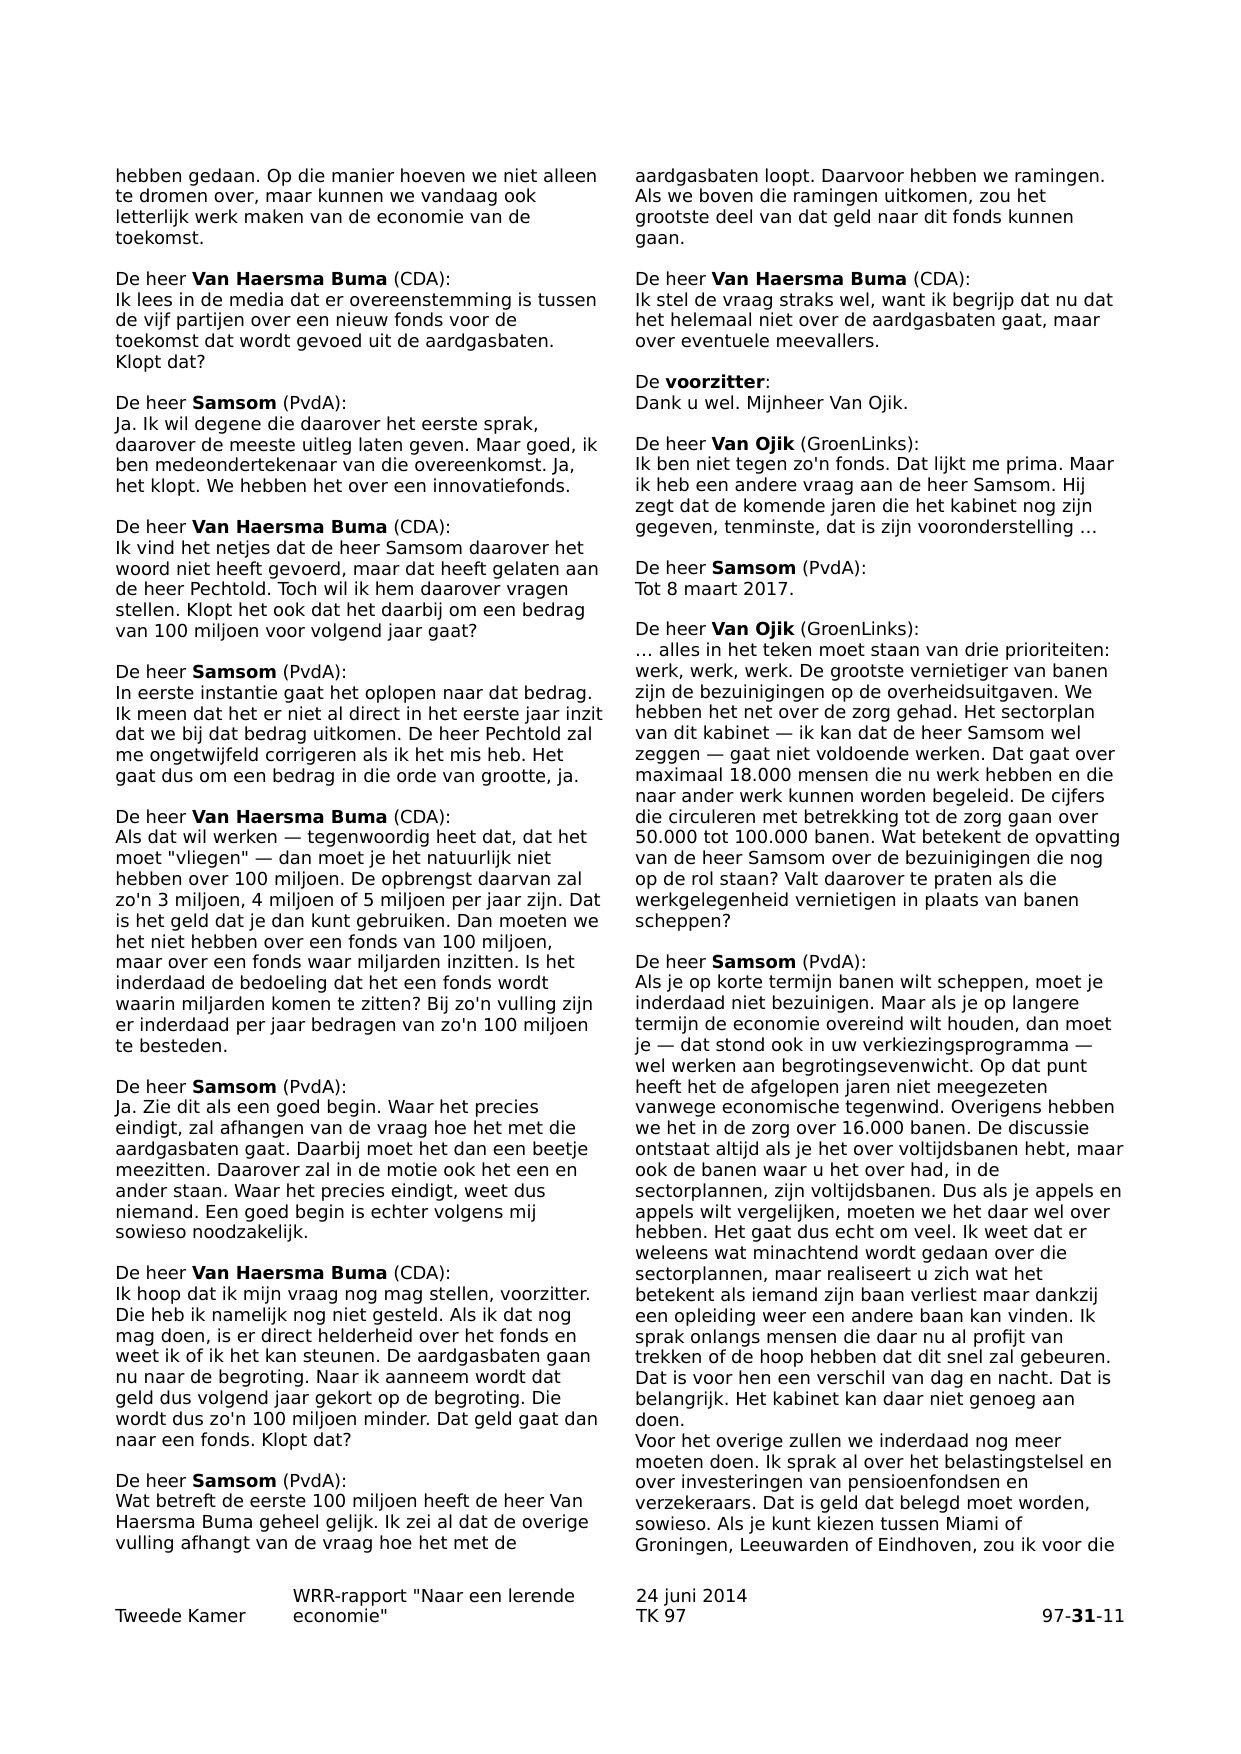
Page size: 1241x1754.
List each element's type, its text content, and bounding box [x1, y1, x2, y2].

text De heer Van Haersma Buma (CDA): [635, 269, 1125, 289]
text Als je op korte termijn banen wilt scheppen, moet je inderdaad niet bezuinigen. Maar als je op langere termijn de economie overeind wilt houden, dan moet je — dat stond ook in uw verkiezingsprogramma — wel werken aan begrotingsevenwicht. Op dat punt heeft het de afgelopen jaren niet meegezeten vanwege economische tegenwind. Overigens hebben we het in de zorg over 16.000 banen. De discussie ontstaat altijd als je het over voltijdsbanen hebt, maar ook de banen waar u het over had, in de sectorplannen, zijn voltijdsbanen. Dus als je appels en appels wilt vergelijken, moeten we het daar wel over hebben. Het gaat dus echt om veel. Ik weet dat er weleens wat minachtend wordt gedaan over die sectorplannen, maar realiseert u zich wat het betekent als iemand zijn baan verliest maar dankzij een opleiding weer een andere baan kan vinden. Ik sprak onlangs mensen die daar nu al profijt van trekken of de hoop hebben dat dit snel zal gebeuren. Dat is voor hen een verschil van dag en nacht. Dat is belangrijk. Het kabinet kan daar niet genoeg aan doen. [635, 972, 1125, 1431]
text De heer Van Haersma Buma (CDA): [115, 807, 605, 827]
text Ik stel de vraag straks wel, want ik begrijp dat nu dat het helemaal niet over de aardgasbaten gaat, maar over eventuele meevallers. [635, 289, 1125, 352]
text Ik hoop dat ik mijn vraag nog mag stellen, voorzitter. Die heb ik namelijk nog niet gesteld. Als ik dat nog mag doen, is er direct helderheid over het fonds en weet ik of ik het kan steunen. De aardgasbaten gaan nu naar de begroting. Naar ik aanneem wordt dat geld dus volgend jaar gekort op de begroting. Die wordt dus zo'n 100 miljoen minder. Dat geld gaat dan naar een fonds. Klopt dat? [115, 1284, 605, 1450]
text Wat betreft de eerste 100 miljoen heeft de heer Van Haersma Buma geheel gelijk. Ik zei al dat de overige vulling afhangt van de vraag hoe het met de [115, 1491, 605, 1554]
text De heer Van Ojik (GroenLinks): [635, 619, 1125, 640]
text In eerste instantie gaat het oplopen naar dat bedrag. Ik meen dat het er niet al direct in het eerste jaar inzit dat we bij dat bedrag uitkomen. De heer Pechtold zal me ongetwijfeld corrigeren als ik het mis heb. Het gaat dus om een bedrag in die orde van grootte, ja. [115, 682, 605, 787]
text Voor het overige zullen we inderdaad nog meer moeten doen. Ik sprak al over het belastingstelsel en over investeringen van pensioenfondsen en verzekeraars. Dat is geld dat belegd moet worden, sowieso. Als je kunt kiezen tussen Miami of Groningen, Leeuwarden of Eindhoven, zou ik voor die [635, 1431, 1125, 1556]
text De heer Samsom (PvdA): [115, 1470, 605, 1491]
text De heer Samsom (PvdA): [635, 951, 1125, 972]
text … alles in het teken moet staan van drie prioriteiten: werk, werk, werk. De grootste vernietiger van banen zijn de bezuinigingen op de overheidsuitgaven. We hebben het net over de zorg gehad. Het sectorplan van dit kabinet — ik kan dat de heer Samsom wel zeggen — gaat niet voldoende werken. Dat gaat over maximaal 18.000 mensen die nu werk hebben en die naar ander werk kunnen worden begeleid. De cijfers die circuleren met betrekking tot de zorg gaan over 50.000 tot 100.000 banen. Wat betekent de opvatting van de heer Samsom over de bezuinigingen die nog op de rol staan? Valt daarover te praten als die werkgelegenheid vernietigen in plaats van banen scheppen? [635, 640, 1125, 931]
text hebben gedaan. Op die manier hoeven we niet alleen te dromen over, maar kunnen we vandaag ook letterlijk werk maken van de economie van de toekomst. [115, 165, 605, 249]
text Tot 8 maart 2017. [635, 578, 1125, 599]
text Ik lees in de media dat er overeenstemming is tussen de vijf partijen over een nieuw fonds voor de toekomst dat wordt gevoed uit de aardgasbaten. Klopt dat? [115, 289, 605, 373]
text De heer Van Haersma Buma (CDA): [115, 269, 605, 289]
text De heer Samsom (PvdA): [115, 662, 605, 682]
text Ja. Ik wil degene die daarover het eerste sprak, daarover de meeste uitleg laten geven. Maar goed, ik ben medeondertekenaar van die overeenkomst. Ja, het klopt. We hebben het over een innovatiefonds. [115, 413, 605, 497]
text De heer Van Haersma Buma (CDA): [115, 1263, 605, 1284]
text De heer Samsom (PvdA): [635, 557, 1125, 578]
text Als dat wil werken — tegenwoordig heet dat, dat het moet "vliegen" — dan moet je het natuurlijk niet hebben over 100 miljoen. De opbrengst daarvan zal zo'n 3 miljoen, 4 miljoen of 5 miljoen per jaar zijn. Dat is het geld dat je dan kunt gebruiken. Dan moeten we het niet hebben over een fonds van 100 miljoen, maar over een fonds waar miljarden inzitten. Is het inderdaad de bedoeling dat het een fonds wordt waarin miljarden komen te zitten? Bij zo'n vulling zijn er inderdaad per jaar bedragen van zo'n 100 miljoen te besteden. [115, 827, 605, 1056]
text De heer Samsom (PvdA): [115, 393, 605, 413]
text Ik ben niet tegen zo'n fonds. Dat lijkt me prima. Maar ik heb een andere vraag aan de heer Samsom. Hij zegt dat de komende jaren die het kabinet nog zijn gegeven, tenminste, dat is zijn vooronderstelling … [635, 454, 1125, 537]
text aardgasbaten loopt. Daarvoor hebben we ramingen. Als we boven die ramingen uitkomen, zou het grootste deel van dat geld naar dit fonds kunnen gaan. [635, 165, 1125, 249]
text De heer Van Haersma Buma (CDA): [115, 517, 605, 537]
text Dank u wel. Mijnheer Van Ojik. [635, 393, 1125, 413]
text Ik vind het netjes dat de heer Samsom daarover het woord niet heeft gevoerd, maar dat heeft gelaten aan de heer Pechtold. Toch wil ik hem daarover vragen stellen. Klopt het ook dat het daarbij om een bedrag van 100 miljoen voor volgend jaar gaat? [115, 537, 605, 642]
text De heer Van Ojik (GroenLinks): [635, 433, 1125, 454]
text De voorzitter: [635, 372, 1125, 393]
text De heer Samsom (PvdA): [115, 1076, 605, 1097]
text Ja. Zie dit als een goed begin. Waar het precies eindigt, zal afhangen van de vraag hoe het met die aardgasbaten gaat. Daarbij moet het dan een beetje meezitten. Daarover zal in de motie ook het een en ander staan. Waar het precies eindigt, weet dus niemand. Een goed begin is echter volgens mij sowieso noodzakelijk. [115, 1097, 605, 1243]
